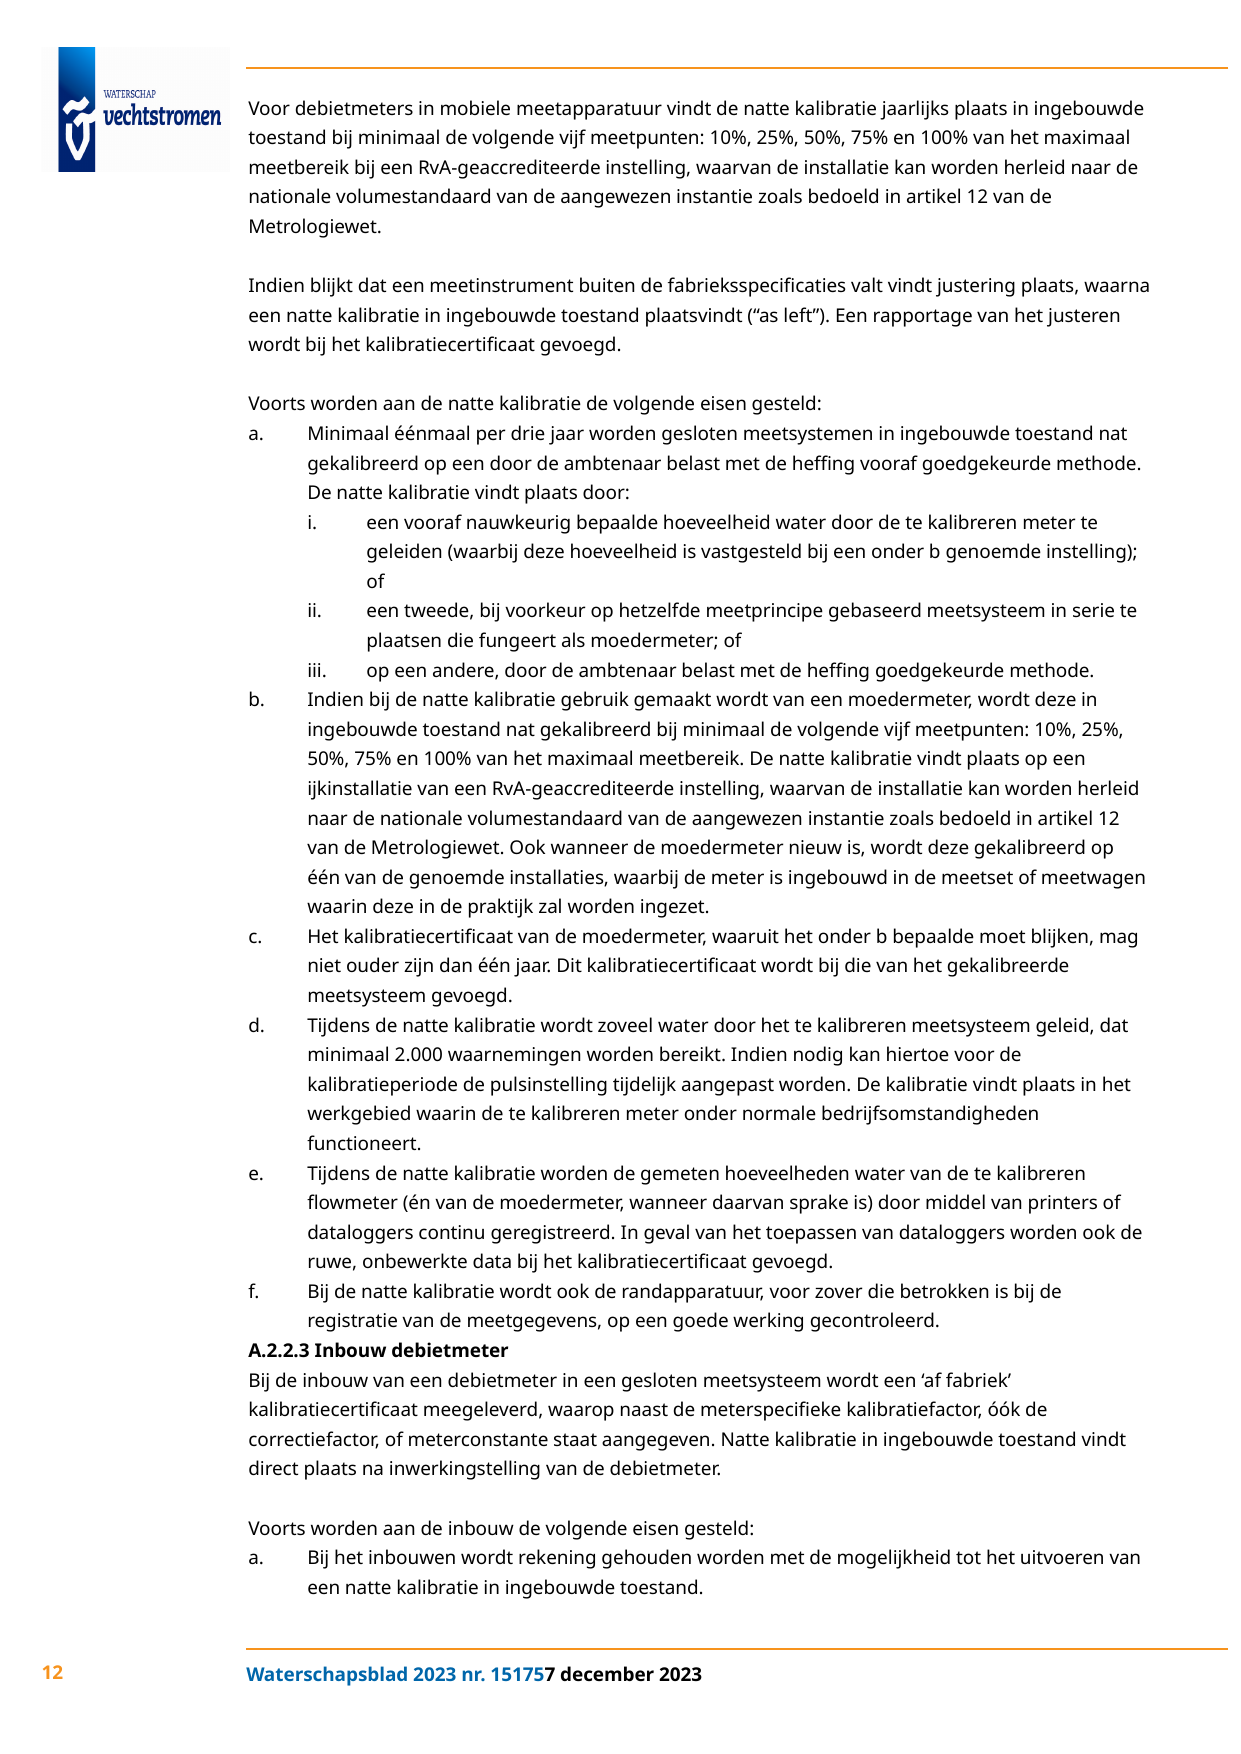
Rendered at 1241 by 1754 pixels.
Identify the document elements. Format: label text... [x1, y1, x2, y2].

list Indien bij de natte kalibratie gebruik gemaakt wordt van een moedermeter, wordt deze in ingebouwde toestand nat gekalibreerd bij minimaal de volgende vijf meetpunten: 10%, 25%, 50%, 75% en 100% van het maximaal meetbereik. De natte kalibratie vindt plaats op een ijkinstallatie van een RvA-geaccrediteerde instelling, waarvan de installatie kan worden herleid naar de nationale volumestandaard van de aangewezen instantie zoals bedoeld in artikel 12 van de Metrologiewet. Ook wanneer de moedermeter nieuw is, wordt deze gekalibreerd op één van de genoemde installaties, waarbij de meter is ingebouwd in de meetset of meetwagen waarin deze in de praktijk zal worden ingezet. [248, 686, 1152, 919]
list op een andere, door de ambtenaar belast met de heffing goedgekeurde methode. [307, 657, 1152, 683]
list Het kalibratiecertificaat van de moedermeter, waaruit het onder b bepaalde moet blijken, mag niet ouder zijn dan één jaar. Dit kalibratiecertificaat wordt bij die van het gekalibreerde meetsysteem gevoegd. [248, 923, 1152, 1008]
list een tweede, bij voorkeur op hetzelfde meetprincipe gebaseerd meetsysteem in serie te plaatsen die fungeert als moedermeter; of [307, 598, 1152, 653]
text A.2.2.3 Inbouw debietmeter [248, 1337, 1152, 1363]
list Bij het inbouwen wordt rekening gehouden worden met de mogelijkheid tot het uitvoeren van een natte kalibratie in ingebouwde toestand. [248, 1544, 1152, 1600]
list Tijdens de natte kalibratie worden de gemeten hoeveelheden water van de te kalibreren flowmeter (én van de moedermeter, wanneer daarvan sprake is) door middel van printers of dataloggers continu geregistreerd. In geval van het toepassen van dataloggers worden ook de ruwe, onbewerkte data bij het kalibratiecertificaat gevoegd. [248, 1160, 1152, 1274]
list Minimaal éénmaal per drie jaar worden gesloten meetsystemen in ingebouwde toestand nat gekalibreerd op een door de ambtenaar belast met de heffing vooraf goedgekeurde methode. De natte kalibratie vindt plaats door: [248, 420, 1152, 505]
list een vooraf nauwkeurig bepaalde hoeveelheid water door de te kalibreren meter te geleiden (waarbij deze hoeveelheid is vastgesteld bij een onder b genoemde instelling); of [307, 509, 1152, 594]
list Bij de natte kalibratie wordt ook de randapparatuur, voor zover die betrokken is bij de registratie van de meetgegevens, op een goede werking gecontroleerd. [248, 1278, 1152, 1333]
text Bij de inbouw van een debietmeter in een gesloten meetsysteem wordt een ‘af fabriek’ kalibratiecertificaat meegeleverd, waarop naast de meterspecifieke kalibratiefactor, óók de correctiefactor, of meterconstante staat aangegeven. Natte kalibratie in ingebouwde toestand vindt direct plaats na inwerkingstelling van de debietmeter. [248, 1367, 1152, 1481]
text Indien blijkt dat een meetinstrument buiten de fabrieksspecificaties valt vindt justering plaats, waarna een natte kalibratie in ingebouwde toestand plaatsvindt (“as left”). Een rapportage van het justeren wordt bij het kalibratiecertificaat gevoegd. [248, 272, 1152, 357]
text Voorts worden aan de natte kalibratie de volgende eisen gesteld: [248, 391, 1152, 416]
list Tijdens de natte kalibratie wordt zoveel water door het te kalibreren meetsysteem geleid, dat minimaal 2.000 waarnemingen worden bereikt. Indien nodig kan hiertoe voor de kalibratieperiode de pulsinstelling tijdelijk aangepast worden. De kalibratie vindt plaats in het werkgebied waarin de te kalibreren meter onder normale bedrijfsomstandigheden functioneert. [248, 1012, 1152, 1156]
text Voor debietmeters in mobiele meetapparatuur vindt de natte kalibratie jaarlijks plaats in ingebouwde toestand bij minimaal de volgende vijf meetpunten: 10%, 25%, 50%, 75% en 100% van het maximaal meetbereik bij een RvA-geaccrediteerde instelling, waarvan de installatie kan worden herleid naar de nationale volumestandaard van de aangewezen instantie zoals bedoeld in artikel 12 van de Metrologiewet. [248, 95, 1152, 239]
picture [41, 47, 231, 172]
text Voorts worden aan de inbouw de volgende eisen gesteld: [248, 1515, 1152, 1541]
